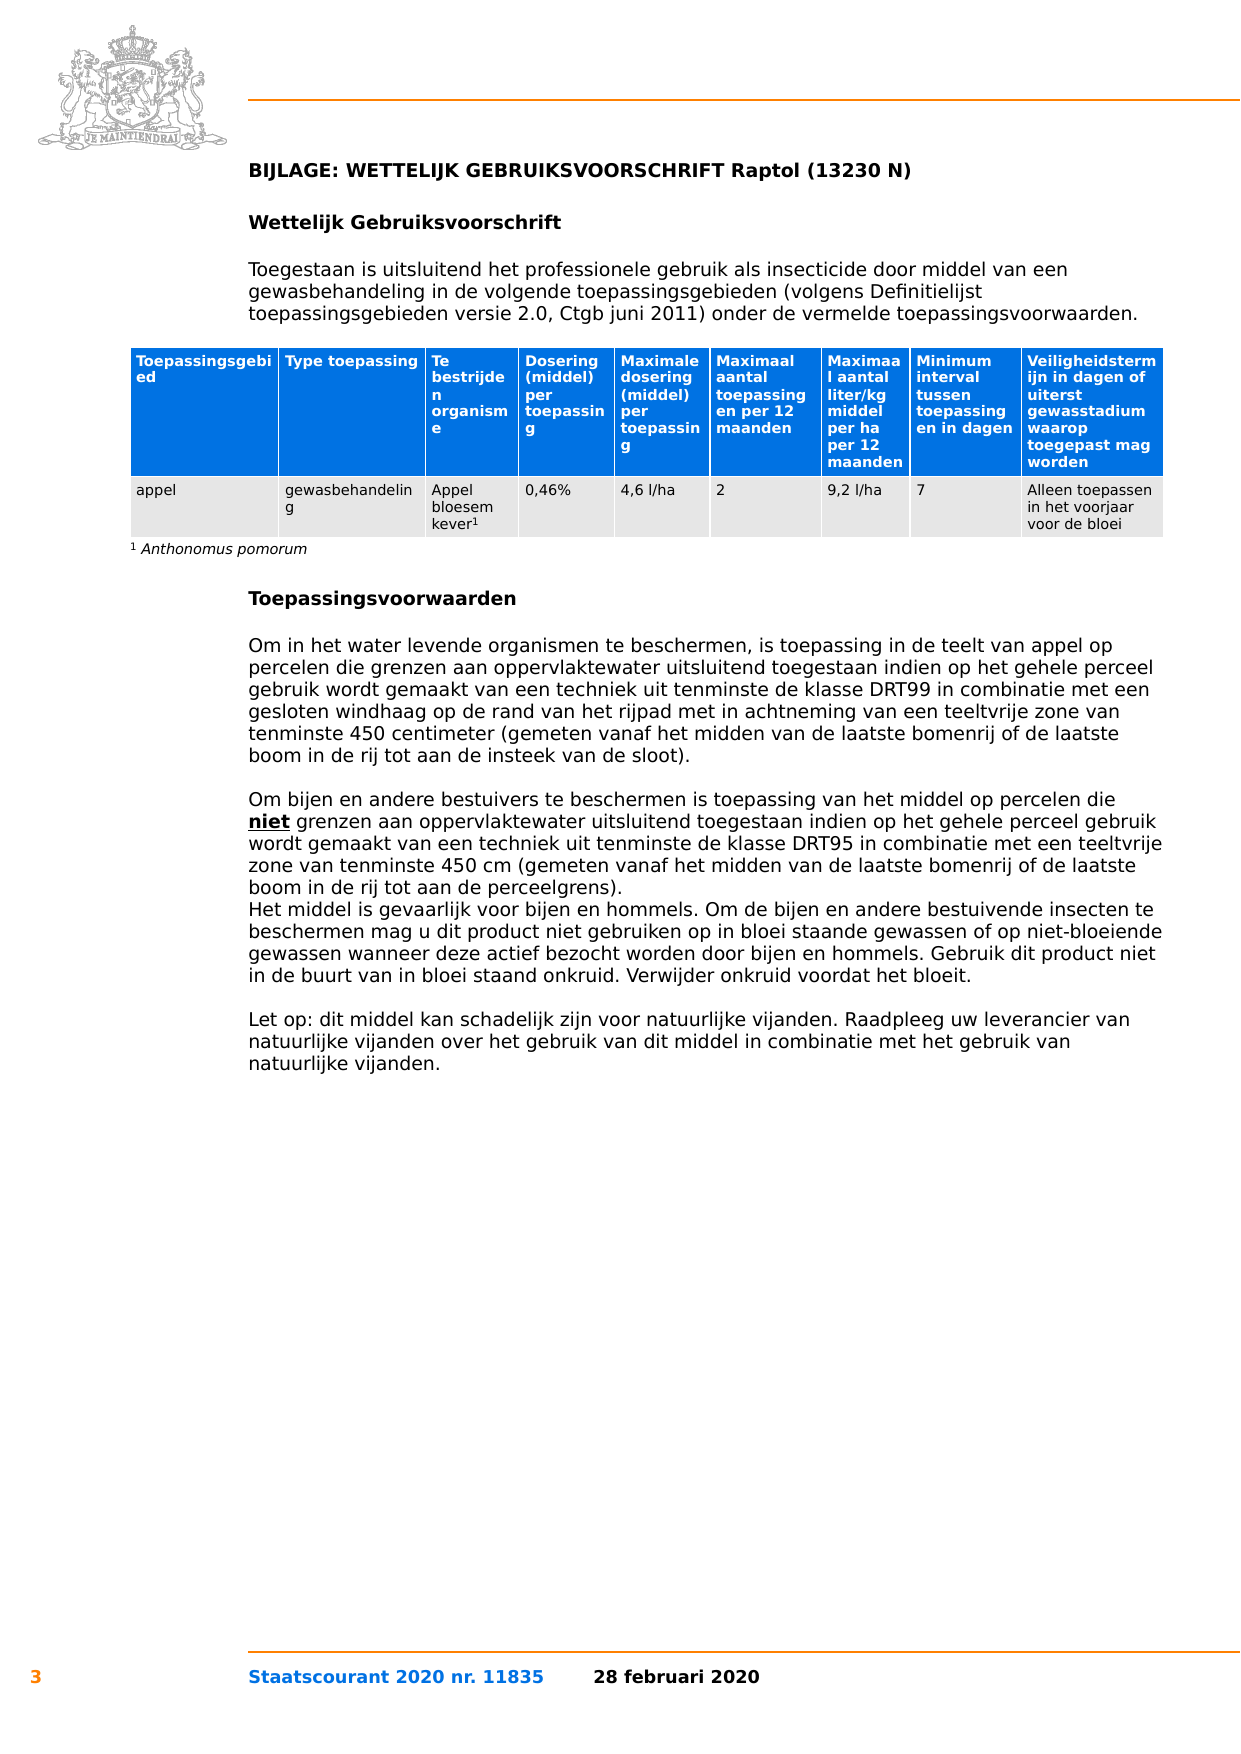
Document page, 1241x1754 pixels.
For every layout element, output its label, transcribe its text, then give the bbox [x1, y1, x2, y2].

table_cell appel [131, 477, 278, 537]
subtitle Toepassingsvoorwaarden [248, 588, 1163, 610]
text Om in het water levende organismen te beschermen, is toepassing in de teelt van appel op percelen die grenzen aan oppervlaktewater uitsluitend toegestaan indien op het gehele perceel gebruik wordt gemaakt van een techniek uit tenminste de klasse DRT99 in combinatie met een gesloten windhaag op de rand van het rijpad met in achtneming van een teeltvrije zone van tenminste 450 centimeter (gemeten vanaf het midden van de laatste bomenrij of de laatste boom in de rij tot aan de insteek van de sloot). [248, 635, 1163, 767]
table_cell Alleen toepassen in het voorjaar voor de bloei [1022, 477, 1163, 537]
text Het middel is gevaarlijk voor bijen en hommels. Om de bijen en andere bestuivende insecten te beschermen mag u dit product niet gebruiken op in bloei staande gewassen of op niet-bloeiende gewassen wanneer deze actief bezocht worden door bijen en hommels. Gebruik dit product niet in de buurt van in bloei staand onkruid. Verwijder onkruid voordat het bloeit. [248, 899, 1163, 987]
table_header Toepassingsgebied [131, 348, 278, 476]
table_cell Appel bloesem kever1 [426, 477, 518, 537]
table_cell 4,6 l/ha [615, 477, 709, 537]
table_cell 1 Anthonomus pomorum [130, 538, 1163, 558]
table_header Type toepassing [279, 348, 425, 476]
table_header Maximale dosering (middel) per toepassing [615, 348, 709, 476]
text Om bijen en andere bestuivers te beschermen is toepassing van het middel op percelen die niet grenzen aan oppervlaktewater uitsluitend toegestaan indien op het gehele perceel gebruik wordt gemaakt van een techniek uit tenminste de klasse DRT95 in combinatie met een teeltvrije zone van tenminste 450 cm (gemeten vanaf het midden van de laatste bomenrij of de laatste boom in de rij tot aan de perceelgrens). [248, 789, 1163, 899]
table_header Maximaal aantal liter/kg middel per ha per 12 maanden [822, 348, 909, 476]
table_header Veiligheidstermijn in dagen of uiterst gewasstadium waarop toegepast mag worden [1022, 348, 1163, 476]
table_cell 9,2 l/ha [822, 477, 909, 537]
picture [38, 25, 227, 150]
subtitle BIJLAGE: WETTELIJK GEBRUIKSVOORSCHRIFT Raptol (13230 N) [248, 160, 1163, 182]
table_header Maximaal aantal toepassingen per 12 maanden [711, 348, 821, 476]
table_header Dosering (middel) per toepassing [519, 348, 614, 476]
table_cell 0,46% [519, 477, 614, 537]
table_cell 2 [711, 477, 821, 537]
table_cell 7 [911, 477, 1021, 537]
table_header Te bestrijden organisme [426, 348, 518, 476]
subtitle Wettelijk Gebruiksvoorschrift [248, 212, 1163, 234]
text Let op: dit middel kan schadelijk zijn voor natuurlijke vijanden. Raadpleeg uw leverancier van natuurlijke vijanden over het gebruik van dit middel in combinatie met het gebruik van natuurlijke vijanden. [248, 1008, 1163, 1074]
text Toegestaan is uitsluitend het professionele gebruik als insecticide door middel van een gewasbehandeling in de volgende toepassingsgebieden (volgens Definitielijst toepassingsgebieden versie 2.0, Ctgb juni 2011) onder de vermelde toepassingsvoorwaarden. [248, 259, 1163, 325]
table_header Minimum interval tussen toepassingen in dagen [911, 348, 1021, 476]
table_cell gewasbehandeling [279, 477, 425, 537]
